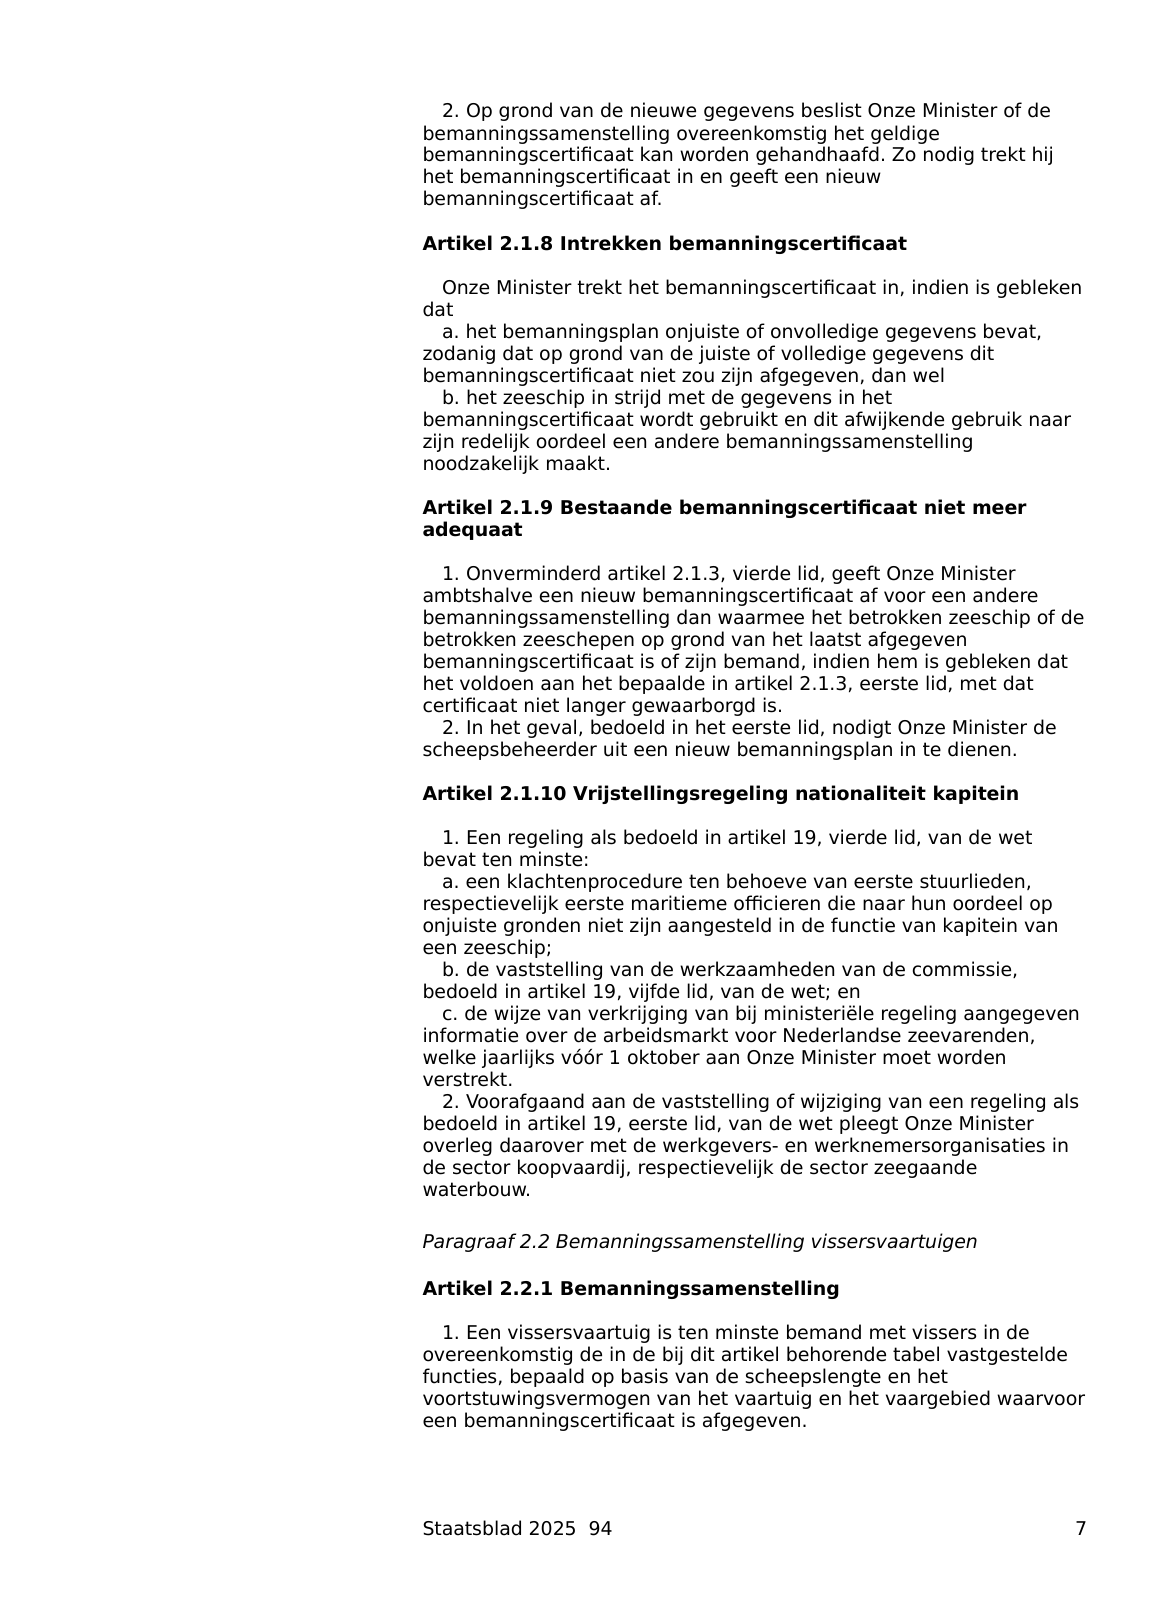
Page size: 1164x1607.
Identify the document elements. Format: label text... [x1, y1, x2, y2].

text 1. Een vissersvaartuig is ten minste bemand met vissers in de overeenkomstig de in de bij dit artikel behorende tabel vastgestelde functies, bepaald op basis van de scheepslengte en het voortstuwingsvermogen van het vaartuig en het vaargebied waarvoor een bemanningscertificaat is afgegeven. [422, 1322, 1087, 1432]
subtitle Artikel 2.2.1 Bemanningssamenstelling [422, 1278, 1087, 1299]
text 2. Voorafgaand aan de vaststelling of wijziging van een regeling als bedoeld in artikel 19, eerste lid, van de wet pleegt Onze Minister overleg daarover met de werkgevers- en werknemersorganisaties in de sector koopvaardij, respectievelijk de sector zeegaande waterbouw. [422, 1091, 1087, 1201]
text Onze Minister trekt het bemanningscertificaat in, indien is gebleken dat [422, 277, 1087, 321]
text 2. In het geval, bedoeld in het eerste lid, nodigt Onze Minister de scheepsbeheerder uit een nieuw bemanningsplan in te dienen. [422, 717, 1087, 761]
text 1. Onverminderd artikel 2.1.3, vierde lid, geeft Onze Minister ambtshalve een nieuw bemanningscertificaat af voor een andere bemanningssamenstelling dan waarmee het betrokken zeeschip of de betrokken zeeschepen op grond van het laatst afgegeven bemanningscertificaat is of zijn bemand, indien hem is gebleken dat het voldoen aan het bepaalde in artikel 2.1.3, eerste lid, met dat certificaat niet langer gewaarborgd is. [422, 563, 1087, 717]
subtitle Artikel 2.1.9 Bestaande bemanningscertificaat niet meer adequaat [422, 497, 1087, 541]
text a. een klachtenprocedure ten behoeve van eerste stuurlieden, respectievelijk eerste maritieme officieren die naar hun oordeel op onjuiste gronden niet zijn aangesteld in de functie van kapitein van een zeeschip; [422, 871, 1087, 959]
subtitle Artikel 2.1.8 Intrekken bemanningscertificaat [422, 232, 1087, 254]
text a. het bemanningsplan onjuiste of onvolledige gegevens bevat, zodanig dat op grond van de juiste of volledige gegevens dit bemanningscertificaat niet zou zijn afgegeven, dan wel [422, 321, 1087, 387]
text 2. Op grond van de nieuwe gegevens beslist Onze Minister of de bemanningssamenstelling overeenkomstig het geldige bemanningscertificaat kan worden gehandhaafd. Zo nodig trekt hij het bemanningscertificaat in en geeft een nieuw bemanningscertificaat af. [422, 100, 1087, 210]
text c. de wijze van verkrijging van bij ministeriële regeling aangegeven informatie over de arbeidsmarkt voor Nederlandse zeevarenden, welke jaarlijks vóór 1 oktober aan Onze Minister moet worden verstrekt. [422, 1003, 1087, 1091]
text b. de vaststelling van de werkzaamheden van de commissie, bedoeld in artikel 19, vijfde lid, van de wet; en [422, 959, 1087, 1003]
text b. het zeeschip in strijd met de gegevens in het bemanningscertificaat wordt gebruikt en dit afwijkende gebruik naar zijn redelijk oordeel een andere bemanningssamenstelling noodzakelijk maakt. [422, 387, 1087, 474]
subtitle Paragraaf 2.2 Bemanningssamenstelling vissersvaartuigen [422, 1231, 1087, 1253]
text 1. Een regeling als bedoeld in artikel 19, vierde lid, van de wet bevat ten minste: [422, 827, 1087, 871]
subtitle Artikel 2.1.10 Vrijstellingsregeling nationaliteit kapitein [422, 783, 1087, 805]
